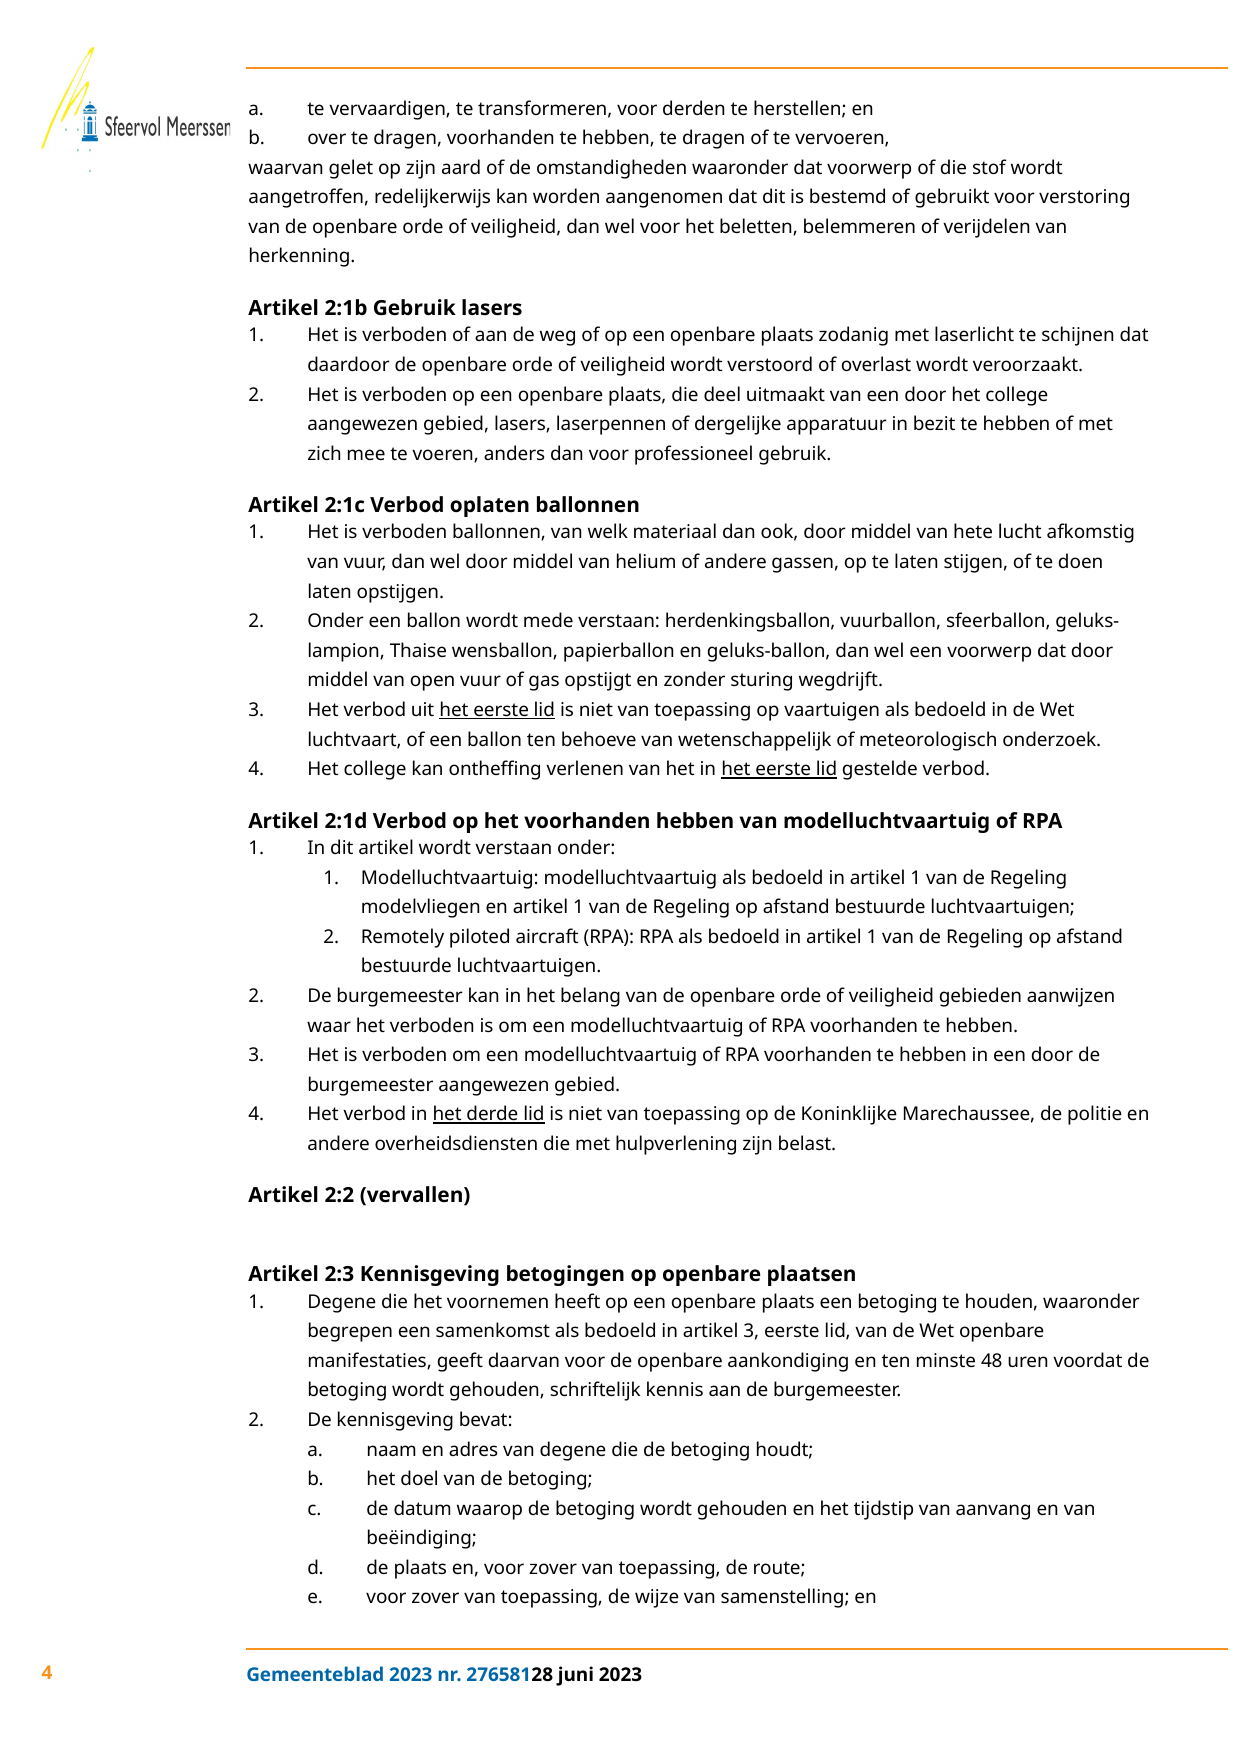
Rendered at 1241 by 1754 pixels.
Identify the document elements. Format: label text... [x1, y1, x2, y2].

list naam en adres van degene die de betoging houdt; [307, 1436, 1152, 1461]
list Onder een ballon wordt mede verstaan: herdenkingsballon, vuurballon, sfeerballon, geluks-lampion, Thaise wensballon, papierballon en geluks-ballon, dan wel een voorwerp dat door middel van open vuur of gas opstijgt en zonder sturing wegdrijft. [248, 607, 1152, 692]
list Het verbod uit het eerste lid is niet van toepassing op vaartuigen als bedoeld in de Wet luchtvaart, of een ballon ten behoeve van wetenschappelijk of meteorologisch onderzoek. [248, 696, 1152, 752]
list In dit artikel wordt verstaan onder: [248, 834, 1152, 860]
list Remotely piloted aircraft (RPA): RPA als bedoeld in artikel 1 van de Regeling op afstand bestuurde luchtvaartuigen. [323, 923, 1152, 978]
list Het college kan ontheffing verlenen van het in het eerste lid gestelde verbod. [248, 755, 1152, 781]
list Modelluchtvaartuig: modelluchtvaartuig als bedoeld in artikel 1 van de Regeling modelvliegen en artikel 1 van de Regeling op afstand bestuurde luchtvaartuigen; [323, 864, 1152, 919]
list De kennisgeving bevat: [248, 1406, 1152, 1432]
list voor zover van toepassing, de wijze van samenstelling; en [307, 1584, 1152, 1609]
list De burgemeester kan in het belang van de openbare orde of veiligheid gebieden aanwijzen waar het verboden is om een modelluchtvaartuig of RPA voorhanden te hebben. [248, 982, 1152, 1037]
picture [41, 47, 231, 172]
text Artikel 2:3 Kennisgeving betogingen op openbare plaatsen [248, 1259, 1152, 1288]
text Artikel 2:1c Verbod oplaten ballonnen [248, 490, 1152, 519]
list te vervaardigen, te transformeren, voor derden te herstellen; en [248, 95, 1152, 121]
list de plaats en, voor zover van toepassing, de route; [307, 1554, 1152, 1580]
text Artikel 2:1b Gebruik lasers [248, 293, 1152, 322]
text Artikel 2:2 (vervallen) [248, 1181, 1152, 1209]
list het doel van de betoging; [307, 1465, 1152, 1491]
list Het is verboden of aan de weg of op een openbare plaats zodanig met laserlicht te schijnen dat daardoor de openbare orde of veiligheid wordt verstoord of overlast wordt veroorzaakt. [248, 322, 1152, 377]
list Het is verboden om een modelluchtvaartuig of RPA voorhanden te hebben in een door de burgemeester aangewezen gebied. [248, 1041, 1152, 1097]
list de datum waarop de betoging wordt gehouden en het tijdstip van aanvang en van beëindiging; [307, 1495, 1152, 1550]
list over te dragen, voorhanden te hebben, te dragen of te vervoeren, [248, 124, 1152, 150]
list Degene die het voornemen heeft op een openbare plaats een betoging te houden, waaronder begrepen een samenkomst als bedoeld in artikel 3, eerste lid, van de Wet openbare manifestaties, geeft daarvan voor de openbare aankondiging en ten minste 48 uren voordat de betoging wordt gehouden, schriftelijk kennis aan de burgemeester. [248, 1288, 1152, 1402]
list Het is verboden op een openbare plaats, die deel uitmaakt van een door het college aangewezen gebied, lasers, laserpennen of dergelijke apparatuur in bezit te hebben of met zich mee te voeren, anders dan voor professioneel gebruik. [248, 381, 1152, 466]
text waarvan gelet op zijn aard of de omstandigheden waaronder dat voorwerp of die stof wordt aangetroffen, redelijkerwijs kan worden aangenomen dat dit is bestemd of gebruikt voor verstoring van de openbare orde of veiligheid, dan wel voor het beletten, belemmeren of verijdelen van herkenning. [248, 154, 1152, 268]
list Het verbod in het derde lid is niet van toepassing op de Koninklijke Marechaussee, de politie en andere overheidsdiensten die met hulpverlening zijn belast. [248, 1101, 1152, 1156]
text Artikel 2:1d Verbod op het voorhanden hebben van modelluchtvaartuig of RPA [248, 806, 1152, 834]
list Het is verboden ballonnen, van welk materiaal dan ook, door middel van hete lucht afkomstig van vuur, dan wel door middel van helium of andere gassen, op te laten stijgen, of te doen laten opstijgen. [248, 519, 1152, 604]
